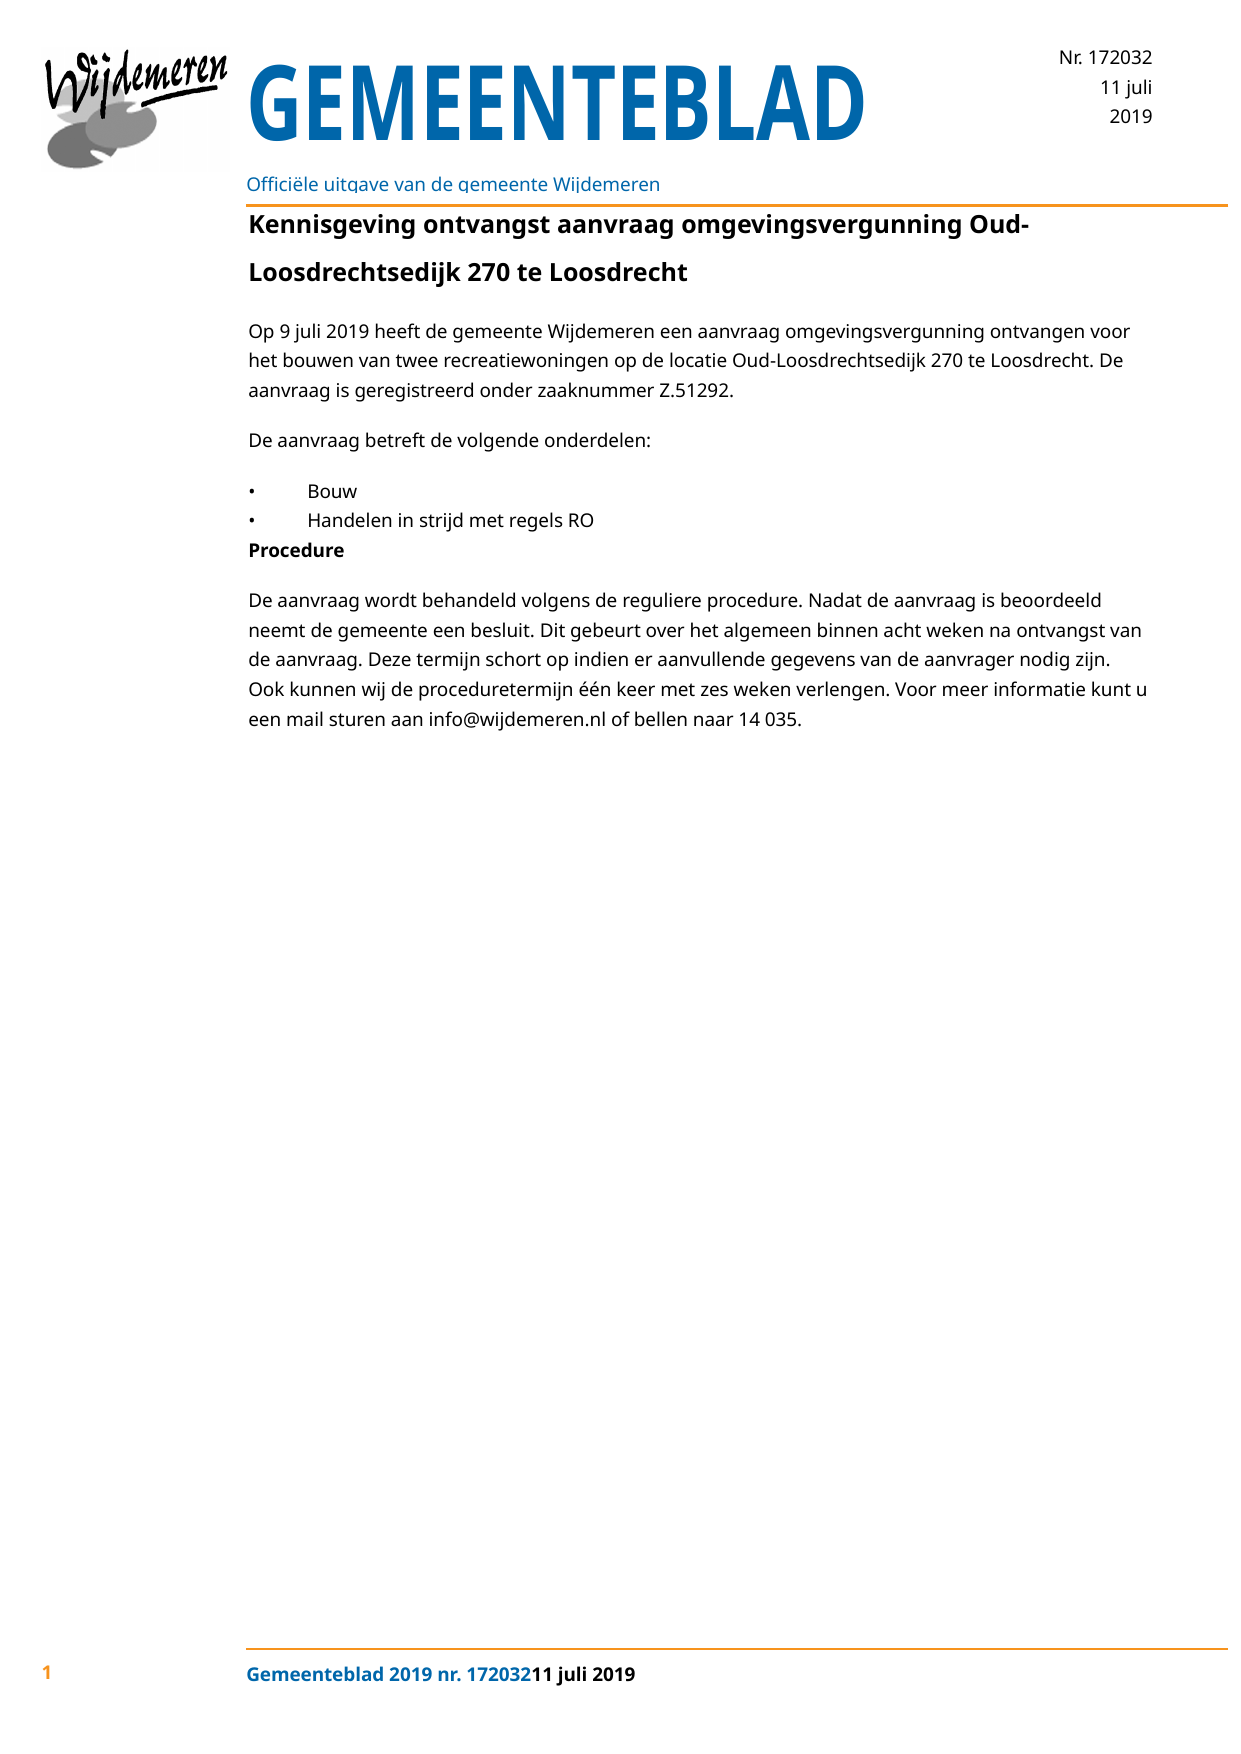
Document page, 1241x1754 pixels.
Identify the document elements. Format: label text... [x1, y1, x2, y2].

text Op 9 juli 2019 heeft de gemeente Wijdemeren een aanvraag omgevingsvergunning ontvangen voor het bouwen van twee recreatiewoningen op de locatie Oud-Loosdrechtsedijk 270 te Loosdrecht. De aanvraag is geregistreerd onder zaaknummer Z.51292. [248, 318, 1152, 403]
text Procedure [248, 537, 1152, 563]
picture [41, 47, 231, 172]
list Bouw [248, 478, 1152, 504]
list Handelen in strijd met regels RO [248, 507, 1152, 533]
text De aanvraag wordt behandeld volgens de reguliere procedure. Nadat de aanvraag is beoordeeld neemt de gemeente een besluit. Dit gebeurt over het algemeen binnen acht weken na ontvangst van de aanvraag. Deze termijn schort op indien er aanvullende gegevens van de aanvrager nodig zijn. Ook kunnen wij de proceduretermijn één keer met zes weken verlengen. Voor meer informatie kunt u een mail sturen aan info@wijdemeren.nl of bellen naar 14 035. [248, 587, 1152, 732]
text De aanvraag betreft de volgende onderdelen: [248, 427, 1152, 453]
text Kennisgeving ontvangst aanvraag omgevingsvergunning Oud-Loosdrechtsedijk 270 te Loosdrecht [248, 207, 1152, 288]
